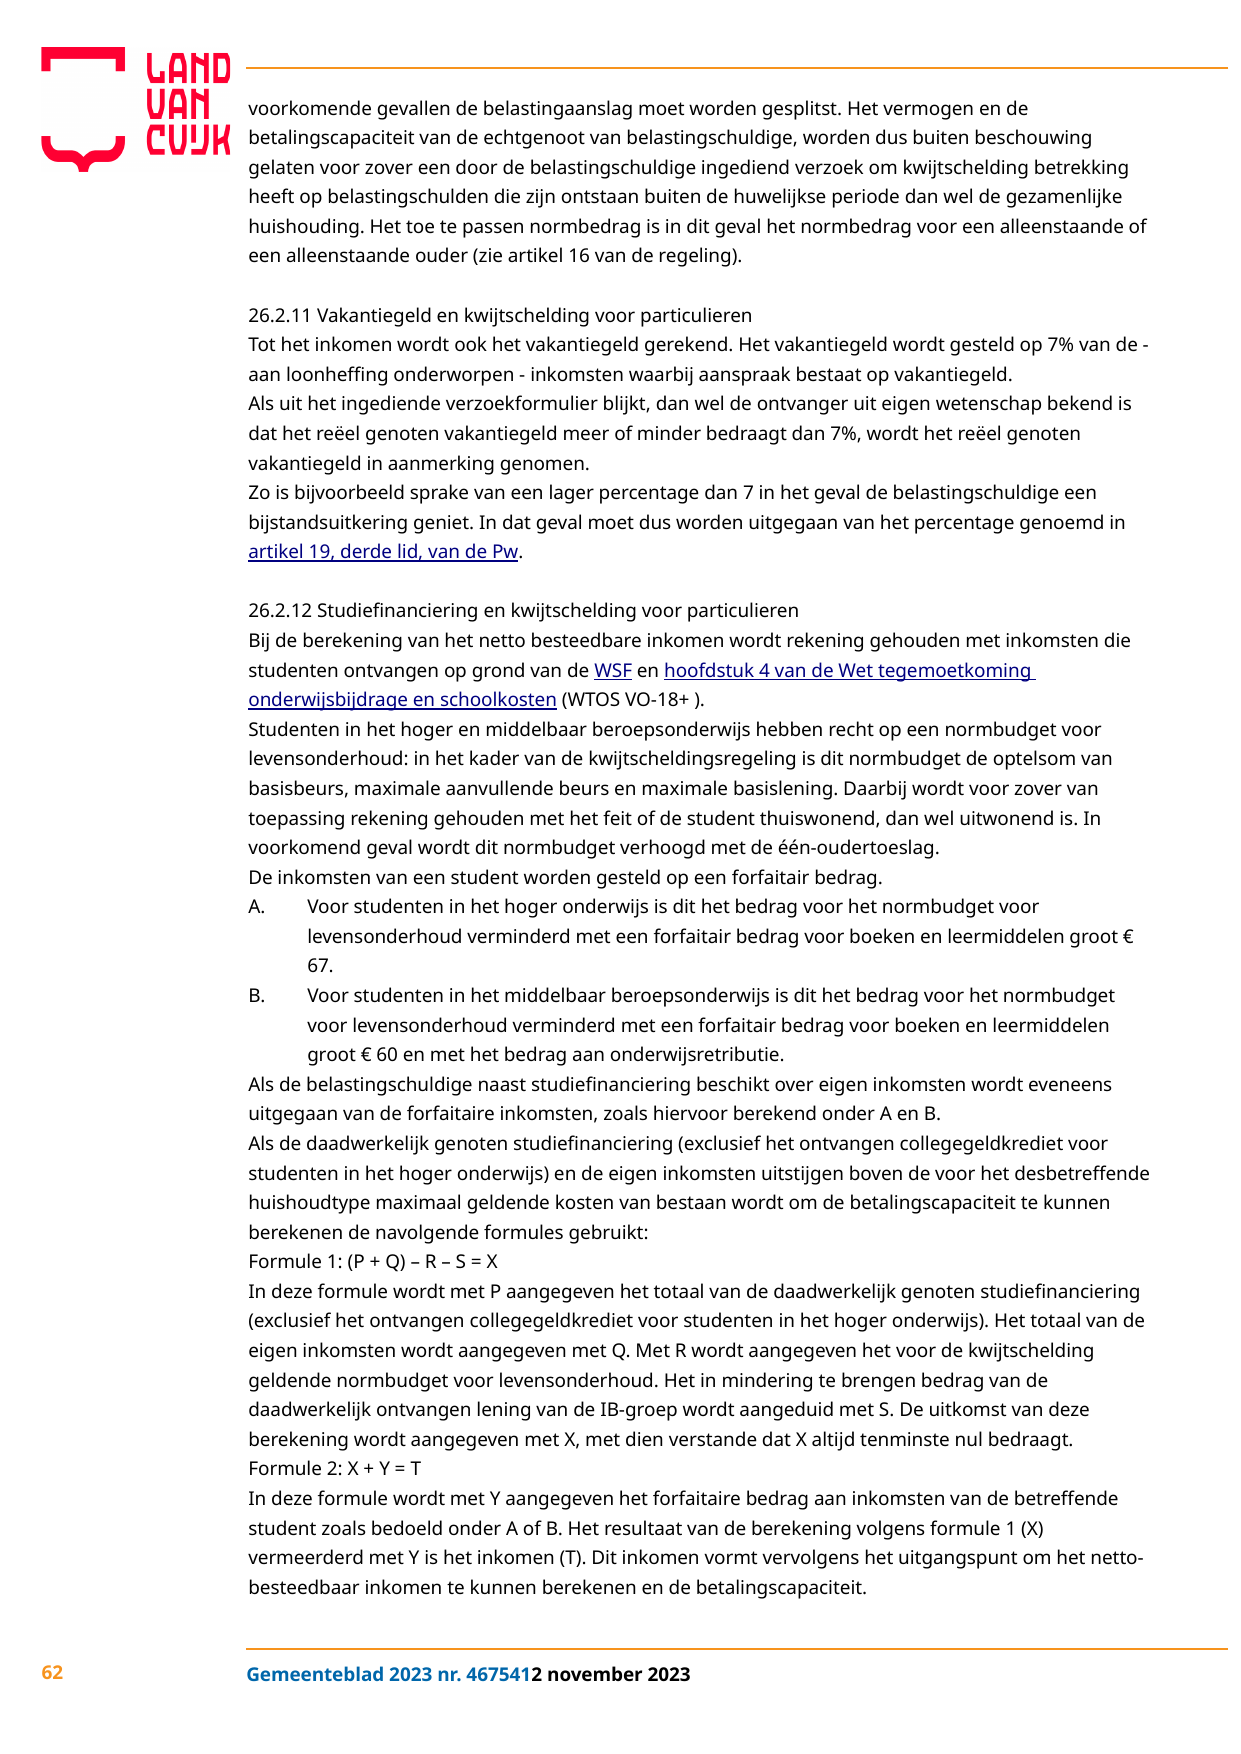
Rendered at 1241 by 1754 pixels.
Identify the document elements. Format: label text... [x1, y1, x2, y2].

text De inkomsten van een student worden gesteld op een forfaitair bedrag. [248, 864, 1152, 890]
text Studenten in het hoger en middelbaar beroepsonderwijs hebben recht op een normbudget voor levensonderhoud: in het kader van de kwijtscheldingsregeling is dit normbudget de optelsom van basisbeurs, maximale aanvullende beurs en maximale basislening. Daarbij wordt voor zover van toepassing rekening gehouden met het feit of de student thuiswonend, dan wel uitwonend is. In voorkomend geval wordt dit normbudget verhoogd met de één-oudertoeslag. [248, 716, 1152, 860]
text In deze formule wordt met P aangegeven het totaal van de daadwerkelijk genoten studiefinanciering (exclusief het ontvangen collegegeldkrediet voor studenten in het hoger onderwijs). Het totaal van de eigen inkomsten wordt aangegeven met Q. Met R wordt aangegeven het voor de kwijtschelding geldende normbudget voor levensonderhoud. Het in mindering te brengen bedrag van de daadwerkelijk ontvangen lening van de IB-groep wordt aangeduid met S. De uitkomst van deze berekening wordt aangegeven met X, met dien verstande dat X altijd tenminste nul bedraagt. [248, 1278, 1152, 1452]
text Als uit het ingediende verzoekformulier blijkt, dan wel de ontvanger uit eigen wetenschap bekend is dat het reëel genoten vakantiegeld meer of minder bedraagt dan 7%, wordt het reëel genoten vakantiegeld in aanmerking genomen. [248, 391, 1152, 476]
text In deze formule wordt met Y aangegeven het forfaitaire bedrag aan inkomsten van de betreffende student zoals bedoeld onder A of B. Het resultaat van de berekening volgens formule 1 (X) vermeerderd met Y is het inkomen (T). Dit inkomen vormt vervolgens het uitgangspunt om het netto-besteedbaar inkomen te kunnen berekenen en de betalingscapaciteit. [248, 1485, 1152, 1600]
text voorkomende gevallen de belastingaanslag moet worden gesplitst. Het vermogen en de betalingscapaciteit van de echtgenoot van belastingschuldige, worden dus buiten beschouwing gelaten voor zover een door de belastingschuldige ingediend verzoek om kwijtschelding betrekking heeft op belastingschulden die zijn ontstaan buiten de huwelijkse periode dan wel de gezamenlijke huishouding. Het toe te passen normbedrag is in dit geval het normbedrag voor een alleenstaande of een alleenstaande ouder (zie artikel 16 van de regeling). [248, 95, 1152, 268]
list Voor studenten in het middelbaar beroepsonderwijs is dit het bedrag voor het normbudget voor levensonderhoud verminderd met een forfaitair bedrag voor boeken en leermiddelen groot € 60 en met het bedrag aan onderwijsretributie. [248, 982, 1152, 1067]
text Formule 1: (P + Q) – R – S = X [248, 1248, 1152, 1274]
text Formule 2: X + Y = T [248, 1456, 1152, 1481]
text 26.2.11 Vakantiegeld en kwijtschelding voor particulieren [248, 302, 1152, 328]
picture [41, 47, 231, 172]
text Zo is bijvoorbeeld sprake van een lager percentage dan 7 in het geval de belastingschuldige een bijstandsuitkering geniet. In dat geval moet dus worden uitgegaan van het percentage genoemd in artikel 19, derde lid, van de Pw. [248, 479, 1152, 564]
list Voor studenten in het hoger onderwijs is dit het bedrag voor het normbudget voor levensonderhoud verminderd met een forfaitair bedrag voor boeken en leermiddelen groot € 67. [248, 893, 1152, 978]
text Als de belastingschuldige naast studiefinanciering beschikt over eigen inkomsten wordt eveneens uitgegaan van de forfaitaire inkomsten, zoals hiervoor berekend onder A en B. [248, 1071, 1152, 1126]
text Bij de berekening van het netto besteedbare inkomen wordt rekening gehouden met inkomsten die studenten ontvangen op grond van de WSF en hoofdstuk 4 van de Wet tegemoetkoming onderwijsbijdrage en schoolkosten (WTOS VO-18+ ). [248, 627, 1152, 712]
text Tot het inkomen wordt ook het vakantiegeld gerekend. Het vakantiegeld wordt gesteld op 7% van de - aan loonheffing onderworpen - inkomsten waarbij aanspraak bestaat op vakantiegeld. [248, 331, 1152, 387]
text 26.2.12 Studiefinanciering en kwijtschelding voor particulieren [248, 598, 1152, 623]
text Als de daadwerkelijk genoten studiefinanciering (exclusief het ontvangen collegegeldkrediet voor studenten in het hoger onderwijs) en de eigen inkomsten uitstijgen boven de voor het desbetreffende huishoudtype maximaal geldende kosten van bestaan wordt om de betalingscapaciteit te kunnen berekenen de navolgende formules gebruikt: [248, 1130, 1152, 1245]
